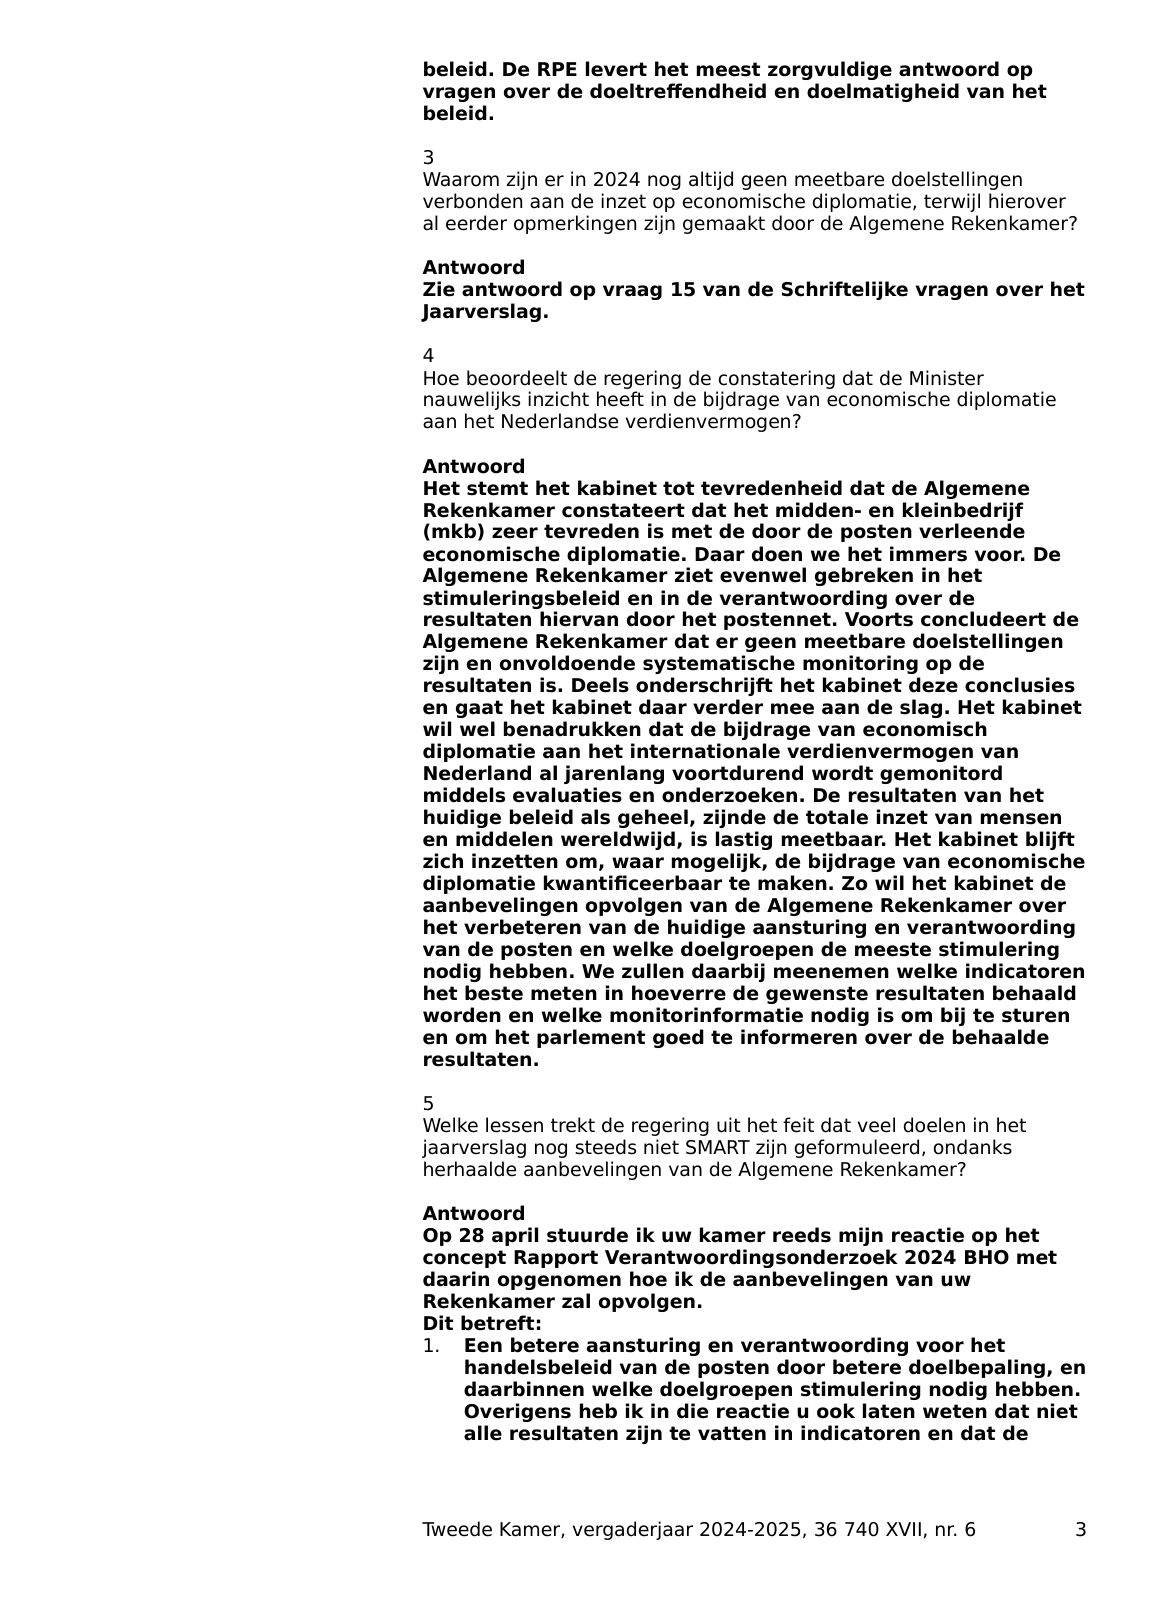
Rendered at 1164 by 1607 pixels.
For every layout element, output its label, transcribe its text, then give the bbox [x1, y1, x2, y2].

text Zie antwoord op vraag 15 van de Schriftelijke vragen over het Jaarverslag. [422, 279, 1087, 323]
text Antwoord [422, 456, 1087, 477]
text Waarom zijn er in 2024 nog altijd geen meetbare doelstellingen verbonden aan de inzet op economische diplomatie, terwijl hierover al eerder opmerkingen zijn gemaakt door de Algemene Rekenkamer? [422, 169, 1087, 235]
text Hoe beoordeelt de regering de constatering dat de Minister nauwelijks inzicht heeft in de bijdrage van economische diplomatie aan het Nederlandse verdienvermogen? [422, 367, 1087, 433]
text Antwoord [422, 257, 1087, 279]
text 4 [422, 345, 1087, 367]
text Dit betreft: [422, 1313, 1087, 1335]
text 1. Een betere aansturing en verantwoording voor het handelsbeleid van de posten door betere doelbepaling, en daarbinnen welke doelgroepen stimulering nodig hebben. Overigens heb ik in die reactie u ook laten weten dat niet alle resultaten zijn te vatten in indicatoren en dat de [422, 1335, 1087, 1445]
text Op 28 april stuurde ik uw kamer reeds mijn reactie op het concept Rapport Verantwoordingsonderzoek 2024 BHO met daarin opgenomen hoe ik de aanbevelingen van uw Rekenkamer zal opvolgen. [422, 1225, 1087, 1313]
text Het stemt het kabinet tot tevredenheid dat de Algemene Rekenkamer constateert dat het midden- en kleinbedrijf (mkb) zeer tevreden is met de door de posten verleende economische diplomatie. Daar doen we het immers voor. De Algemene Rekenkamer ziet evenwel gebreken in het stimuleringsbeleid en in de verantwoording over de resultaten hiervan door het postennet. Voorts concludeert de Algemene Rekenkamer dat er geen meetbare doelstellingen zijn en onvoldoende systematische monitoring op de resultaten is. Deels onderschrijft het kabinet deze conclusies en gaat het kabinet daar verder mee aan de slag. Het kabinet wil wel benadrukken dat de bijdrage van economisch diplomatie aan het internationale verdienvermogen van Nederland al jarenlang voortdurend wordt gemonitord middels evaluaties en onderzoeken. De resultaten van het huidige beleid als geheel, zijnde de totale inzet van mensen en middelen wereldwijd, is lastig meetbaar. Het kabinet blijft zich inzetten om, waar mogelijk, de bijdrage van economische diplomatie kwantificeerbaar te maken. Zo wil het kabinet de aanbevelingen opvolgen van de Algemene Rekenkamer over het verbeteren van de huidige aansturing en verantwoording van de posten en welke doelgroepen de meeste stimulering nodig hebben. We zullen daarbij meenemen welke indicatoren het beste meten in hoeverre de gewenste resultaten behaald worden en welke monitorinformatie nodig is om bij te sturen en om het parlement goed te informeren over de behaalde resultaten. [422, 477, 1087, 1071]
text 5 [422, 1093, 1087, 1115]
text Welke lessen trekt de regering uit het feit dat veel doelen in het jaarverslag nog steeds niet SMART zijn geformuleerd, ondanks herhaalde aanbevelingen van de Algemene Rekenkamer? [422, 1115, 1087, 1181]
text beleid. De RPE levert het meest zorgvuldige antwoord op vragen over de doeltreffendheid en doelmatigheid van het beleid. [422, 59, 1087, 125]
text 3 [422, 147, 1087, 169]
text Antwoord [422, 1203, 1087, 1225]
